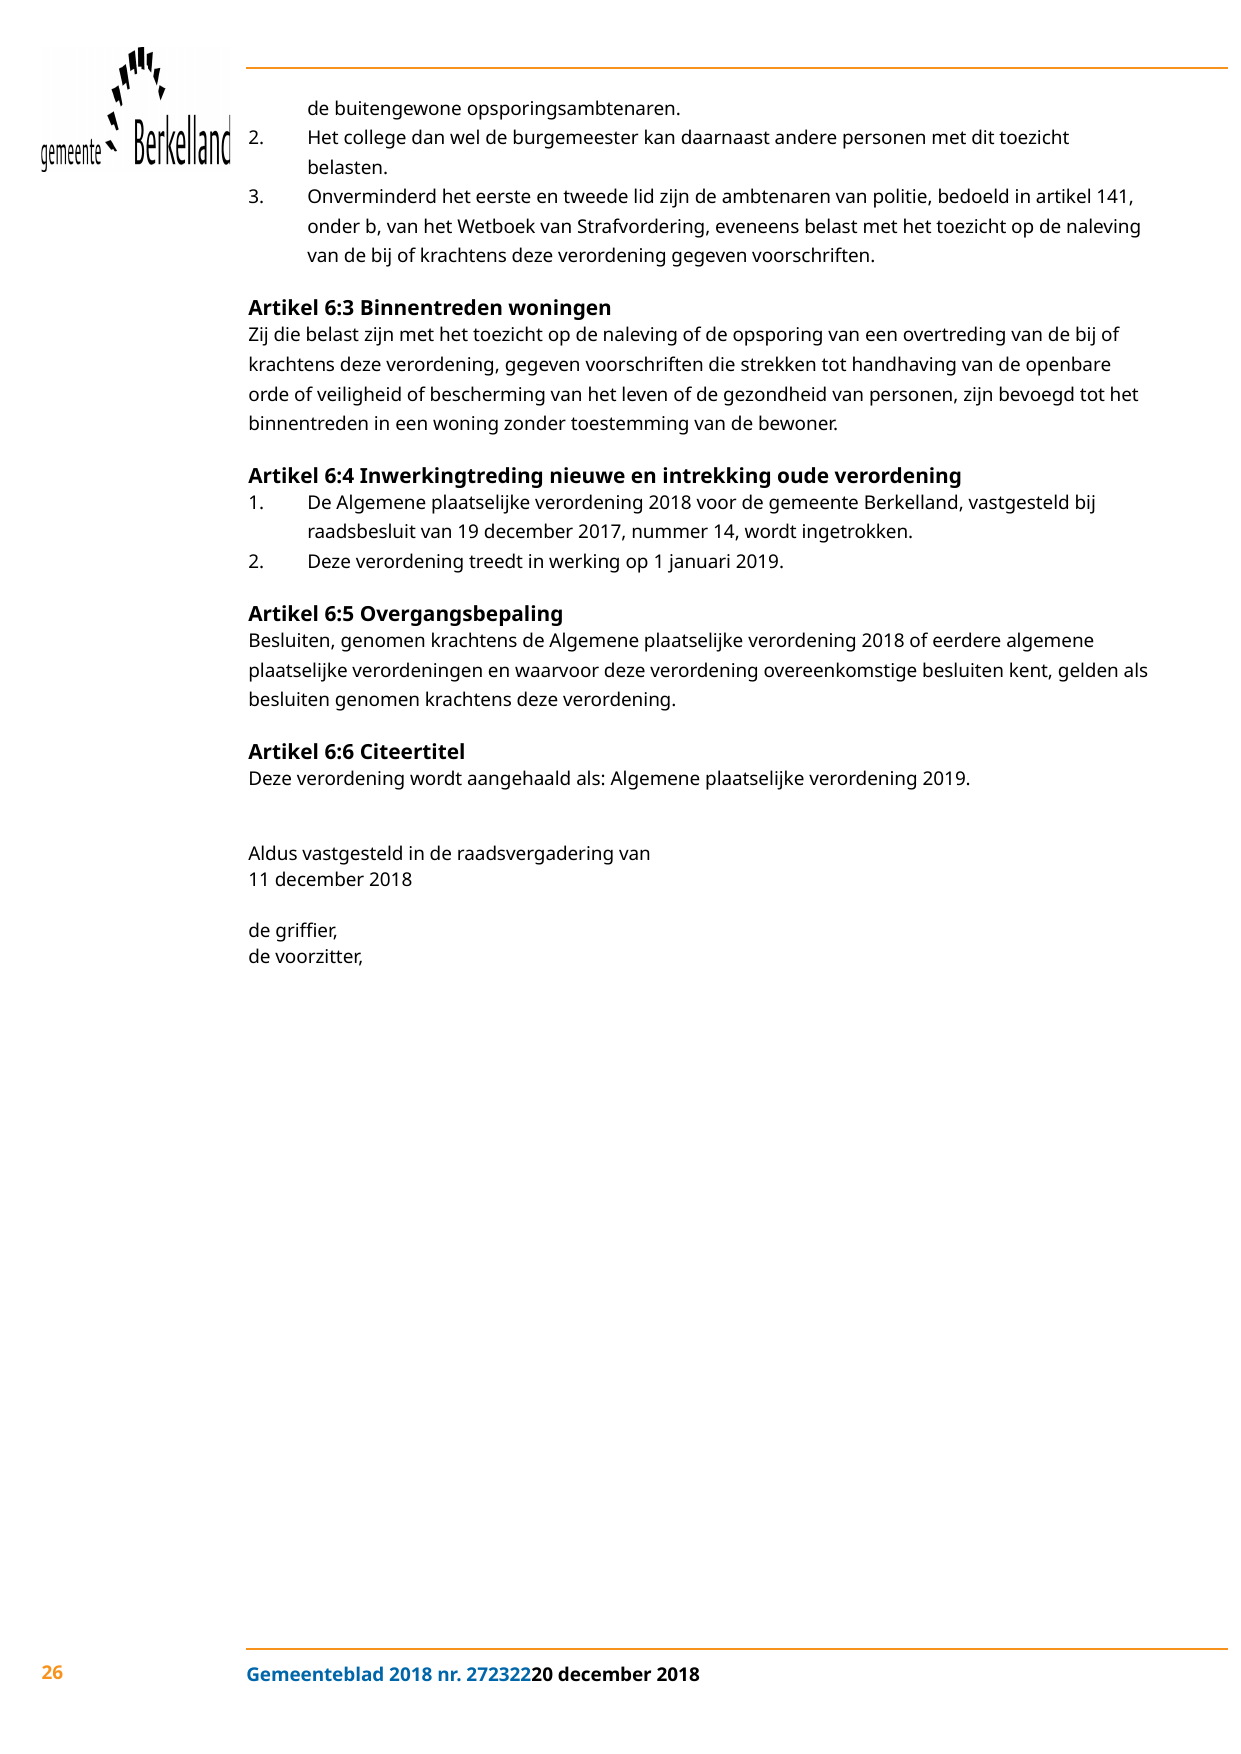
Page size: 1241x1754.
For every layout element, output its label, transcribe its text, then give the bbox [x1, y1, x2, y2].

text Aldus vastgesteld in de raadsvergadering van [248, 840, 1152, 866]
text Zij die belast zijn met het toezicht op de naleving of de opsporing van een overtreding van de bij of krachtens deze verordening, gegeven voorschriften die strekken tot handhaving van de openbare orde of veiligheid of bescherming van het leven of de gezondheid van personen, zijn bevoegd tot het binnentreden in een woning zonder toestemming van de bewoner. [248, 322, 1152, 436]
text de griffier, [248, 918, 1152, 943]
list Onverminderd het eerste en tweede lid zijn de ambtenaren van politie, bedoeld in artikel 141, onder b, van het Wetboek van Strafvordering, eveneens belast met het toezicht op de naleving van de bij of krachtens deze verordening gegeven voorschriften. [248, 183, 1152, 268]
text Artikel 6:3 Binnentreden woningen [248, 293, 1152, 322]
text Artikel 6:5 Overgangsbepaling [248, 599, 1152, 627]
text 11 december 2018 [248, 866, 1152, 892]
text Artikel 6:4 Inwerkingtreding nieuwe en intrekking oude verordening [248, 461, 1152, 489]
text Artikel 6:6 Citeertitel [248, 737, 1152, 765]
text de voorzitter, [248, 943, 1152, 969]
text Besluiten, genomen krachtens de Algemene plaatselijke verordening 2018 of eerdere algemene plaatselijke verordeningen en waarvoor deze verordening overeenkomstige besluiten kent, gelden als besluiten genomen krachtens deze verordening. [248, 627, 1152, 712]
list de buitengewone opsporingsambtenaren. [248, 95, 1152, 121]
list De Algemene plaatselijke verordening 2018 voor de gemeente Berkelland, vastgesteld bij raadsbesluit van 19 december 2017, nummer 14, wordt ingetrokken. [248, 489, 1152, 544]
list Het college dan wel de burgemeester kan daarnaast andere personen met dit toezicht belasten. [248, 124, 1152, 180]
picture [41, 47, 231, 172]
text Deze verordening wordt aangehaald als: Algemene plaatselijke verordening 2019. [248, 765, 1152, 791]
list Deze verordening treedt in werking op 1 januari 2019. [248, 548, 1152, 574]
